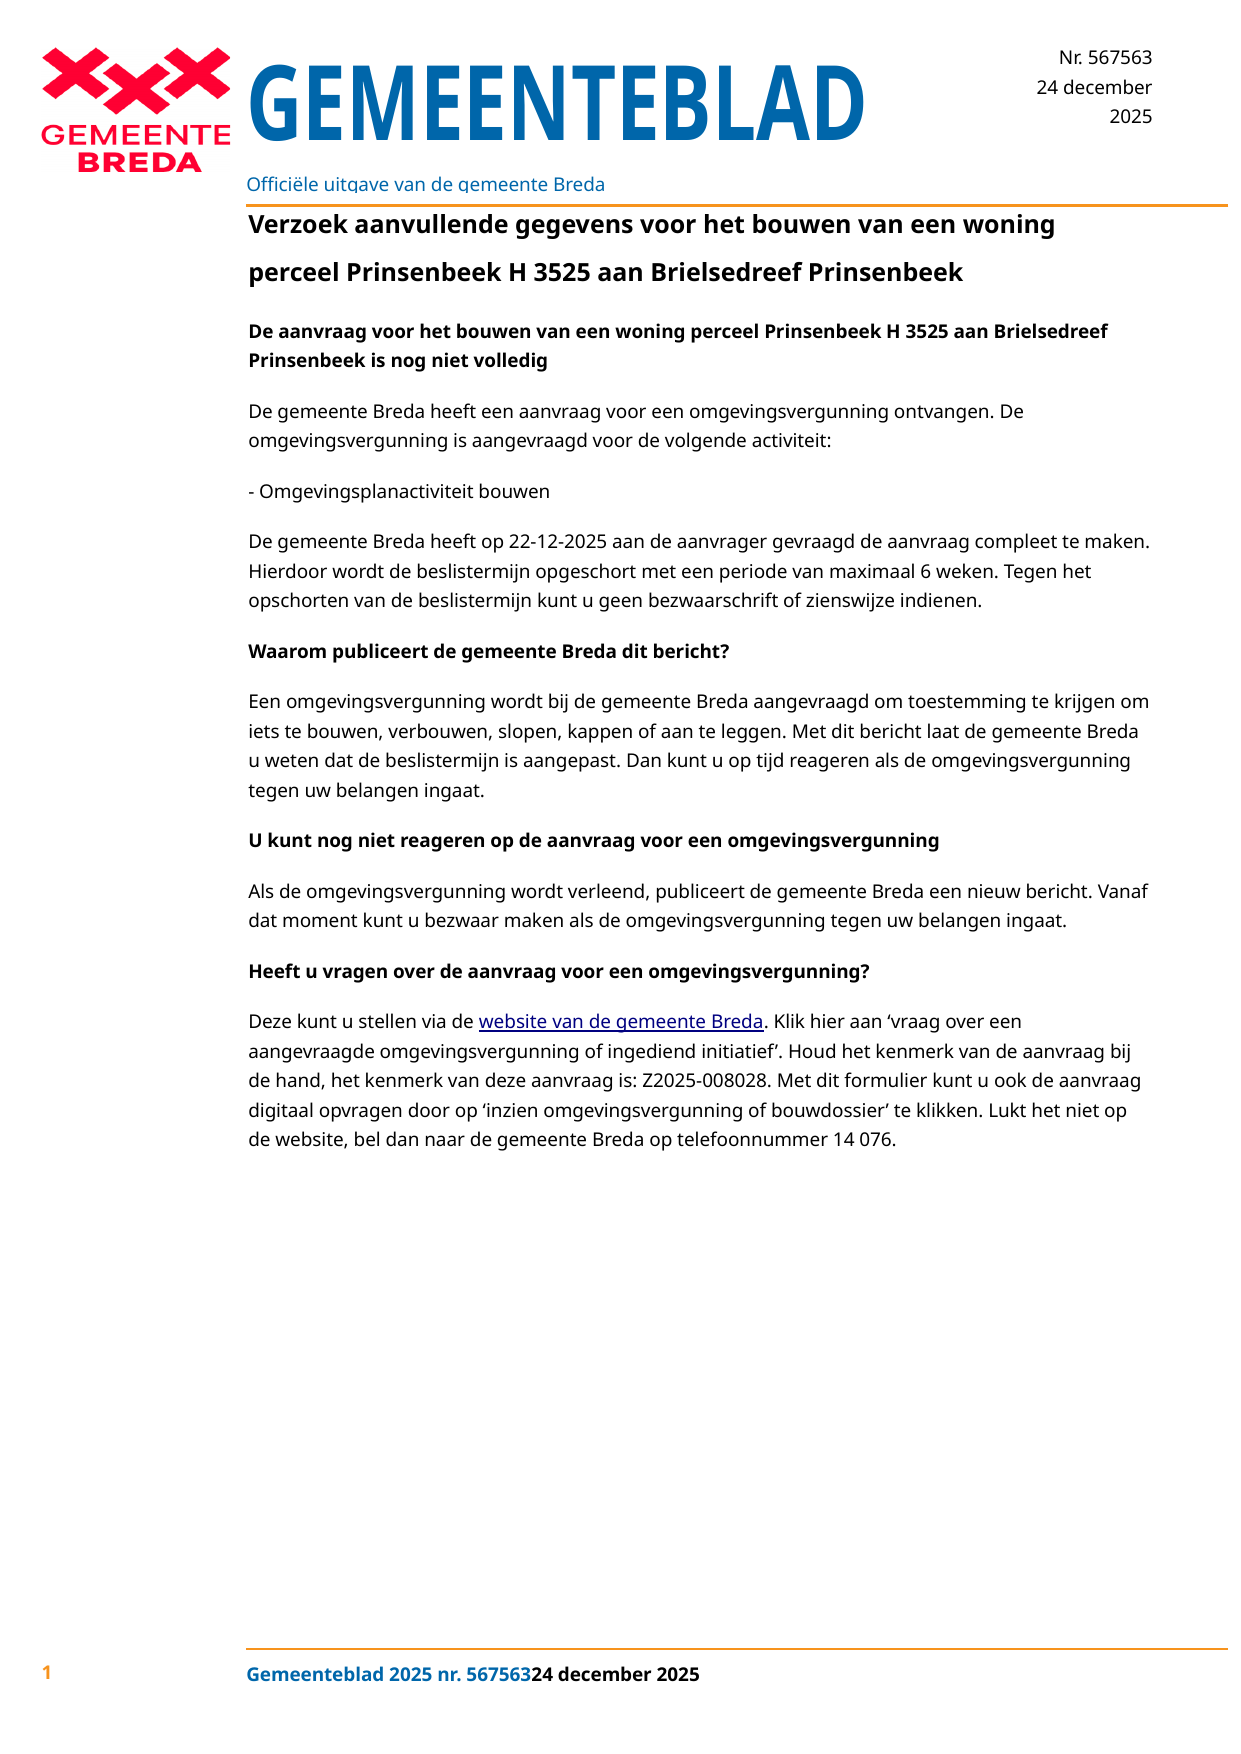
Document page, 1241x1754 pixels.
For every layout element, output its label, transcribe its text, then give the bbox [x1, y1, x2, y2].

text Heeft u vragen over de aanvraag voor een omgevingsvergunning? [248, 958, 1152, 984]
text De aanvraag voor het bouwen van een woning perceel Prinsenbeek H 3525 aan Brielsedreef Prinsenbeek is nog niet volledig [248, 318, 1152, 373]
text Deze kunt u stellen via de website van de gemeente Breda. Klik hier aan ‘vraag over een aangevraagde omgevingsvergunning of ingediend initiatief’. Houd het kenmerk van de aanvraag bij de hand, het kenmerk van deze aanvraag is: Z2025-008028. Met dit formulier kunt u ook de aanvraag digitaal opvragen door op ‘inzien omgevingsvergunning of bouwdossier’ te klikken. Lukt het niet op de website, bel dan naar de gemeente Breda op telefoonnummer 14 076. [248, 1008, 1152, 1152]
text Een omgevingsvergunning wordt bij de gemeente Breda aangevraagd om toestemming te krijgen om iets te bouwen, verbouwen, slopen, kappen of aan te leggen. Met dit bericht laat de gemeente Breda u weten dat de beslistermijn is aangepast. Dan kunt u op tijd reageren als de omgevingsvergunning tegen uw belangen ingaat. [248, 688, 1152, 803]
text De gemeente Breda heeft een aanvraag voor een omgevingsvergunning ontvangen. De omgevingsvergunning is aangevraagd voor de volgende activiteit: [248, 398, 1152, 453]
text U kunt nog niet reageren op de aanvraag voor een omgevingsvergunning [248, 827, 1152, 853]
text De gemeente Breda heeft op 22-12-2025 aan de aanvrager gevraagd de aanvraag compleet te maken. Hierdoor wordt de beslistermijn opgeschort met een periode van maximaal 6 weken. Tegen het opschorten van de beslistermijn kunt u geen bezwaarschrift of zienswijze indienen. [248, 528, 1152, 613]
text Als de omgevingsvergunning wordt verleend, publiceert de gemeente Breda een nieuw bericht. Vanaf dat moment kunt u bezwaar maken als de omgevingsvergunning tegen uw belangen ingaat. [248, 878, 1152, 933]
text Verzoek aanvullende gegevens voor het bouwen van een woning perceel Prinsenbeek H 3525 aan Brielsedreef Prinsenbeek [248, 207, 1152, 288]
text - Omgevingsplanactiviteit bouwen [248, 478, 1152, 504]
text Waarom publiceert de gemeente Breda dit bericht? [248, 638, 1152, 664]
picture [41, 47, 231, 172]
